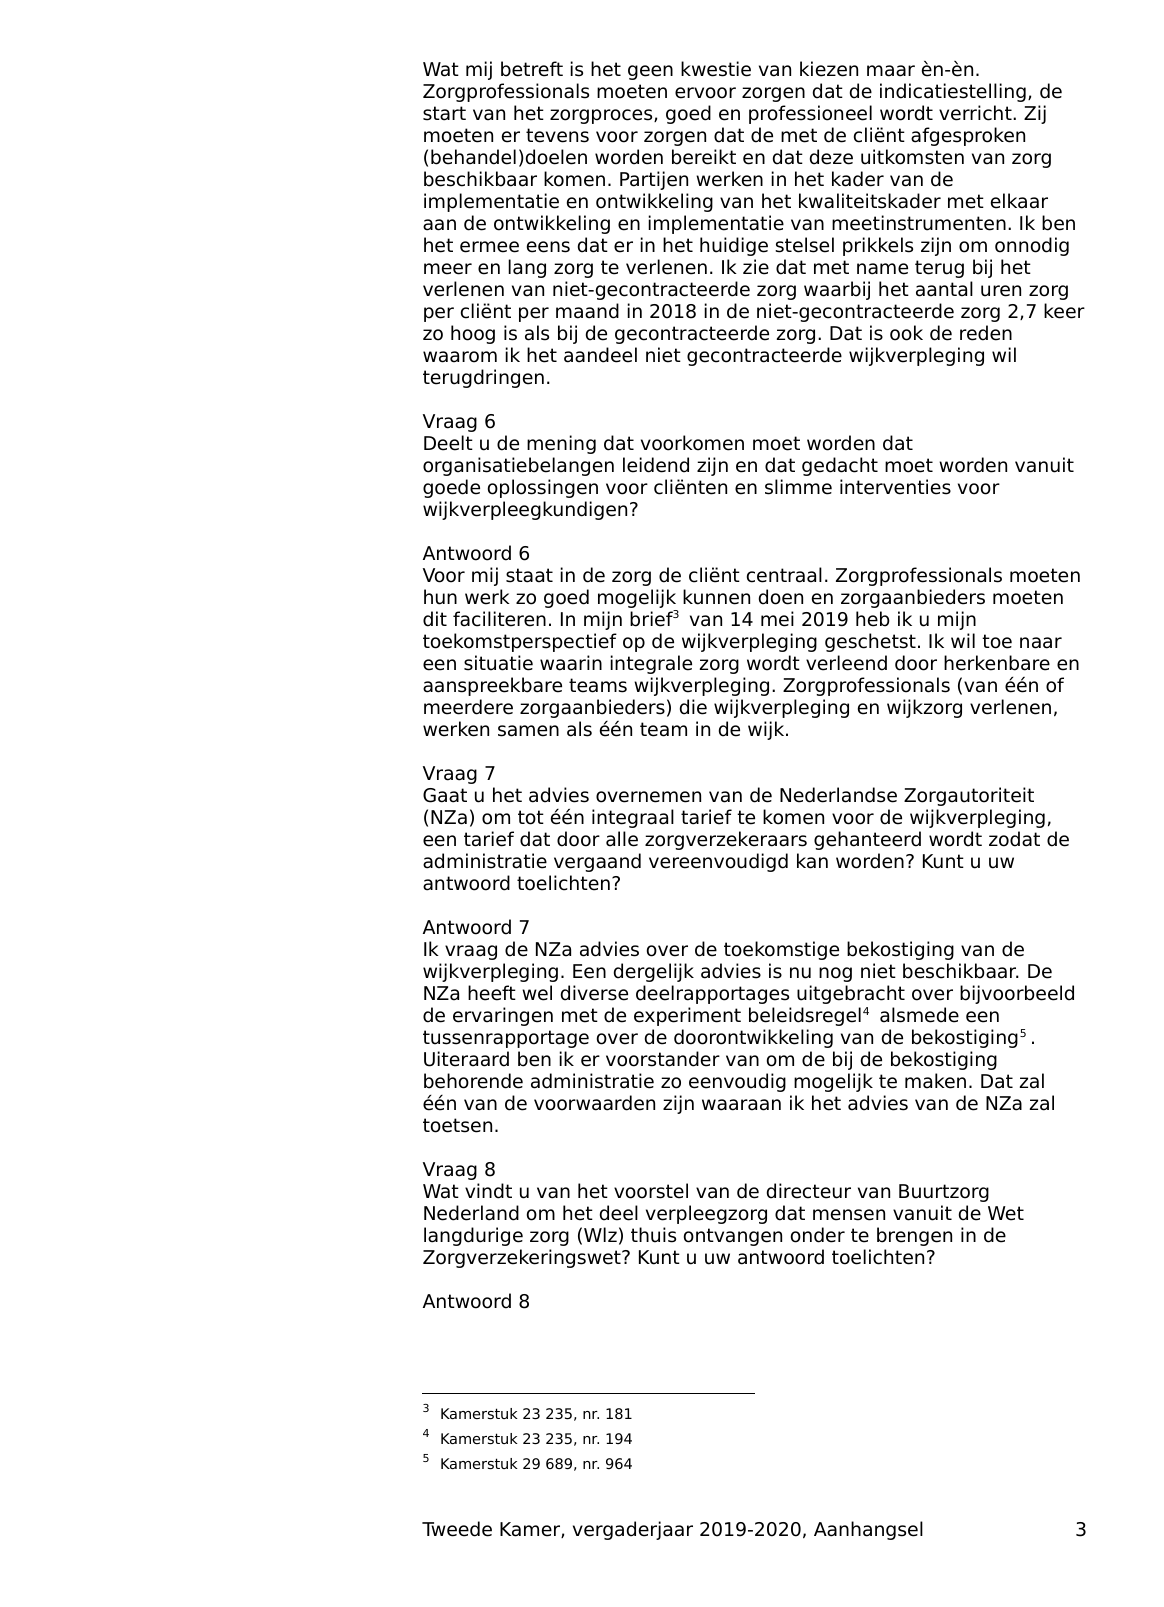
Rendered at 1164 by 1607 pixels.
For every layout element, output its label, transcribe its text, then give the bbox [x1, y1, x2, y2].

text Kamerstuk 23 235, nr. 181 [422, 1402, 1087, 1424]
text Wat vindt u van het voorstel van de directeur van Buurtzorg Nederland om het deel verpleegzorg dat mensen vanuit de Wet langdurige zorg (Wlz) thuis ontvangen onder te brengen in de Zorgverzekeringswet? Kunt u uw antwoord toelichten? [422, 1181, 1087, 1269]
text Antwoord 6 [422, 543, 1087, 565]
text Deelt u de mening dat voorkomen moet worden dat organisatiebelangen leidend zijn en dat gedacht moet worden vanuit goede oplossingen voor cliënten en slimme interventies voor wijkverpleegkundigen? [422, 433, 1087, 521]
text Voor mij staat in de zorg de cliënt centraal. Zorgprofessionals moeten hun werk zo goed mogelijk kunnen doen en zorgaanbieders moeten dit faciliteren. In mijn brief van 14 mei 2019 heb ik u mijn toekomstperspectief op de wijkverpleging geschetst. Ik wil toe naar een situatie waarin integrale zorg wordt verleend door herkenbare en aanspreekbare teams wijkverpleging. Zorgprofessionals (van één of meerdere zorgaanbieders) die wijkverpleging en wijkzorg verlenen, werken samen als één team in de wijk. [422, 565, 1087, 741]
text Gaat u het advies overnemen van de Nederlandse Zorgautoriteit (NZa) om tot één integraal tarief te komen voor de wijkverpleging, een tarief dat door alle zorgverzekeraars gehanteerd wordt zodat de administratie vergaand vereenvoudigd kan worden? Kunt u uw antwoord toelichten? [422, 785, 1087, 895]
text Kamerstuk 23 235, nr. 194 [422, 1427, 1087, 1449]
text Ik vraag de NZa advies over de toekomstige bekostiging van de wijkverpleging. Een dergelijk advies is nu nog niet beschikbaar. De NZa heeft wel diverse deelrapportages uitgebracht over bijvoorbeeld de ervaringen met de experiment beleidsregel alsmede een tussenrapportage over de doorontwikkeling van de bekostiging. Uiteraard ben ik er voorstander van om de bij de bekostiging behorende administratie zo eenvoudig mogelijk te maken. Dat zal één van de voorwaarden zijn waaraan ik het advies van de NZa zal toetsen. [422, 939, 1087, 1137]
text Vraag 8 [422, 1159, 1087, 1181]
text Vraag 7 [422, 763, 1087, 785]
text Antwoord 8 [422, 1291, 1087, 1313]
text Kamerstuk 29 689, nr. 964 [422, 1452, 1087, 1474]
text Wat mij betreft is het geen kwestie van kiezen maar èn-èn. Zorgprofessionals moeten ervoor zorgen dat de indicatiestelling, de start van het zorgproces, goed en professioneel wordt verricht. Zij moeten er tevens voor zorgen dat de met de cliënt afgesproken (behandel)doelen worden bereikt en dat deze uitkomsten van zorg beschikbaar komen. Partijen werken in het kader van de implementatie en ontwikkeling van het kwaliteitskader met elkaar aan de ontwikkeling en implementatie van meetinstrumenten. Ik ben het ermee eens dat er in het huidige stelsel prikkels zijn om onnodig meer en lang zorg te verlenen. Ik zie dat met name terug bij het verlenen van niet-gecontracteerde zorg waarbij het aantal uren zorg per cliënt per maand in 2018 in de niet-gecontracteerde zorg 2,7 keer zo hoog is als bij de gecontracteerde zorg. Dat is ook de reden waarom ik het aandeel niet gecontracteerde wijkverpleging wil terugdringen. [422, 59, 1087, 389]
text Antwoord 7 [422, 917, 1087, 939]
text Vraag 6 [422, 411, 1087, 433]
